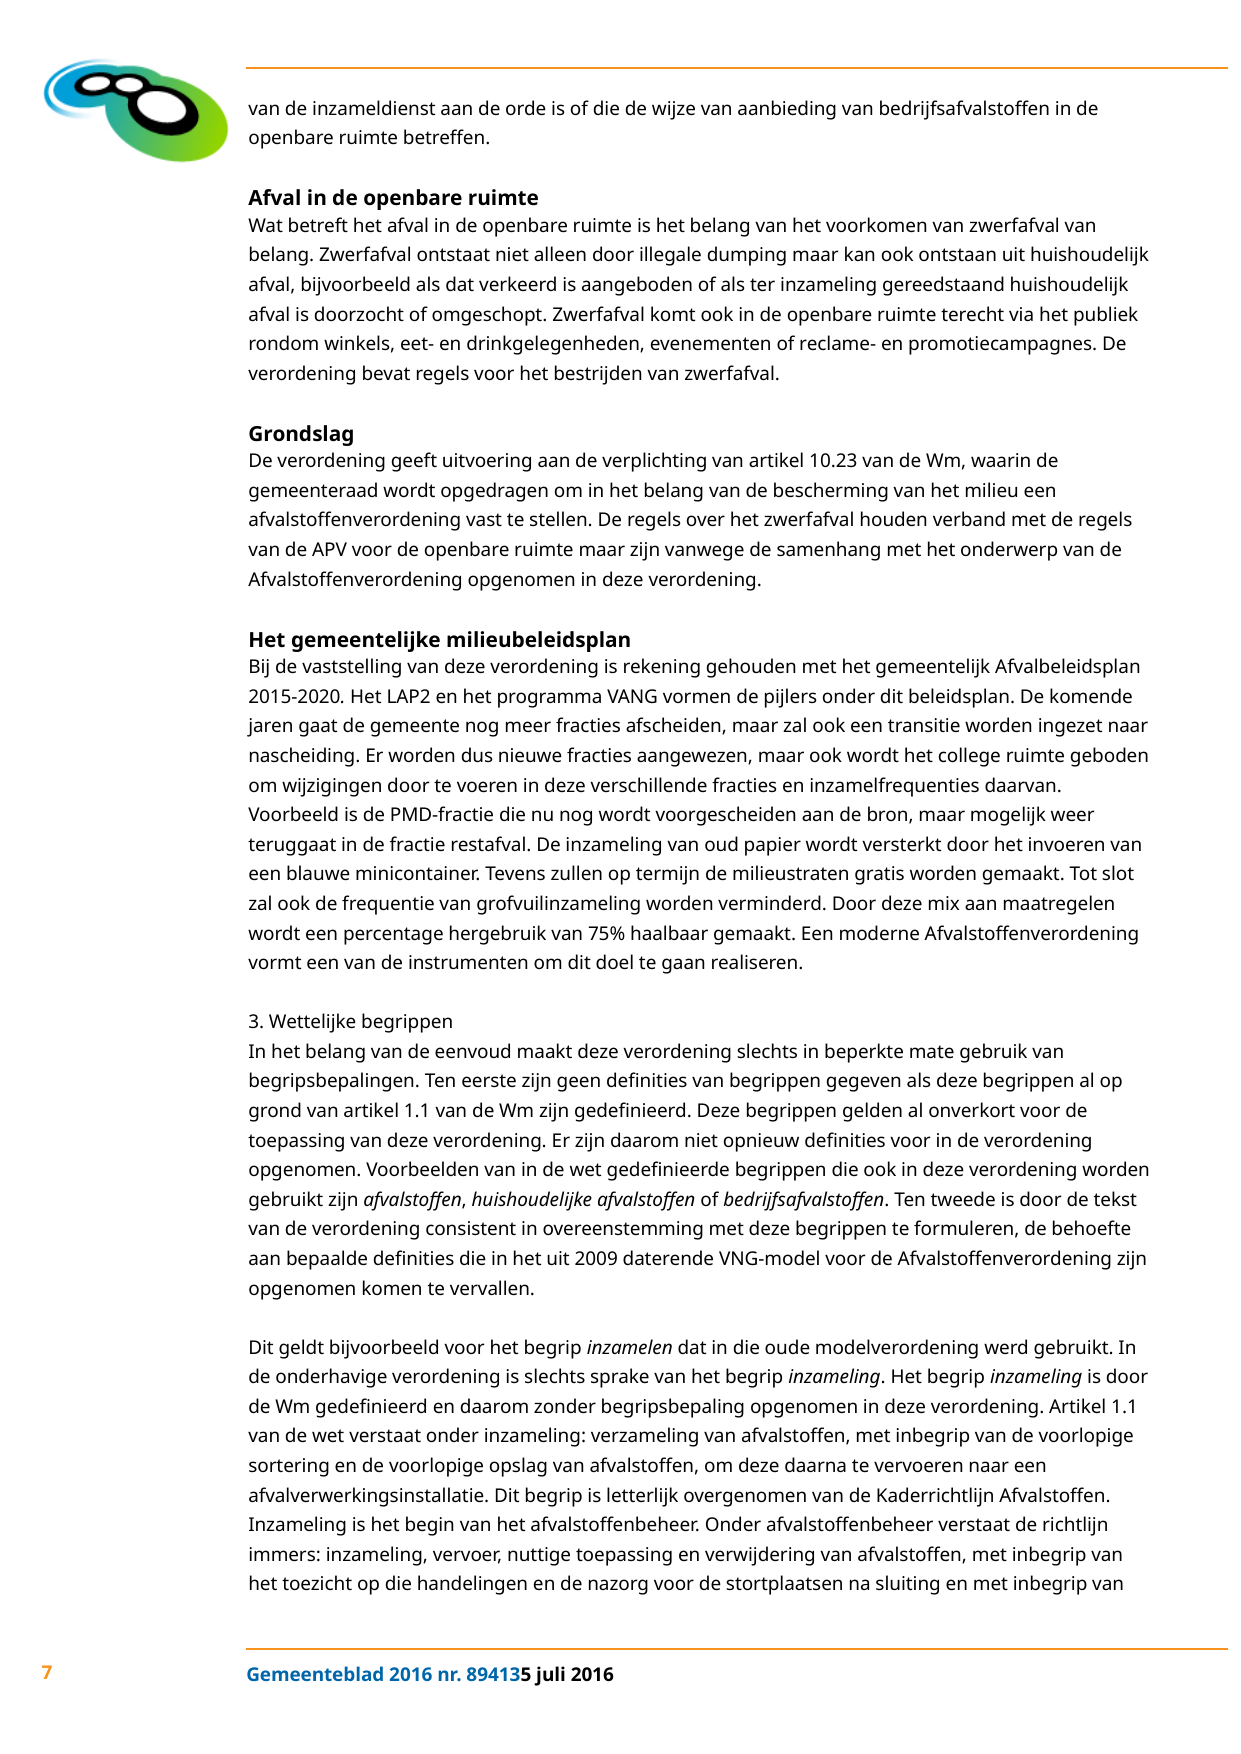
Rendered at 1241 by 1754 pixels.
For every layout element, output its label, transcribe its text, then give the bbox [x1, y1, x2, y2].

text Bij de vaststelling van deze verordening is rekening gehouden met het gemeentelijk Afvalbeleidsplan 2015-2020. Het LAP2 en het programma VANG vormen de pijlers onder dit beleidsplan. De komende jaren gaat de gemeente nog meer fracties afscheiden, maar zal ook een transitie worden ingezet naar nascheiding. Er worden dus nieuwe fracties aangewezen, maar ook wordt het college ruimte geboden om wijzigingen door te voeren in deze verschillende fracties en inzamelfrequenties daarvan. Voorbeeld is de PMD-fractie die nu nog wordt voorgescheiden aan de bron, maar mogelijk weer teruggaat in de fractie restafval. De inzameling van oud papier wordt versterkt door het invoeren van een blauwe minicontainer. Tevens zullen op termijn de milieustraten gratis worden gemaakt. Tot slot zal ook de frequentie van grofvuilinzameling worden verminderd. Door deze mix aan maatregelen wordt een percentage hergebruik van 75% haalbaar gemaakt. Een moderne Afvalstoffenverordening vormt een van de instrumenten om dit doel te gaan realiseren. [248, 653, 1152, 975]
text Dit geldt bijvoorbeeld voor het begrip inzamelen dat in die oude modelverordening werd gebruikt. In de onderhavige verordening is slechts sprake van het begrip inzameling. Het begrip inzameling is door de Wm gedefinieerd en daarom zonder begripsbepaling opgenomen in deze verordening. Artikel 1.1 van de wet verstaat onder inzameling: verzameling van afvalstoffen, met inbegrip van de voorlopige sortering en de voorlopige opslag van afvalstoffen, om deze daarna te vervoeren naar een afvalverwerkingsinstallatie. Dit begrip is letterlijk overgenomen van de Kaderrichtlijn Afvalstoffen. Inzameling is het begin van het afvalstoffenbeheer. Onder afvalstoffenbeheer verstaat de richtlijn immers: inzameling, vervoer, nuttige toepassing en verwijdering van afvalstoffen, met inbegrip van het toezicht op die handelingen en de nazorg voor de stortplaatsen na sluiting en met inbegrip van [248, 1334, 1152, 1596]
text van de inzameldienst aan de orde is of die de wijze van aanbieding van bedrijfsafvalstoffen in de openbare ruimte betreffen. [248, 95, 1152, 150]
text In het belang van de eenvoud maakt deze verordening slechts in beperkte mate gebruik van begripsbepalingen. Ten eerste zijn geen definities van begrippen gegeven als deze begrippen al op grond van artikel 1.1 van de Wm zijn gedefinieerd. Deze begrippen gelden al onverkort voor de toepassing van deze verordening. Er zijn daarom niet opnieuw definities voor in de verordening opgenomen. Voorbeelden van in de wet gedefinieerde begrippen die ook in deze verordening worden gebruikt zijn afvalstoffen, huishoudelijke afvalstoffen of bedrijfsafvalstoffen. Ten tweede is door de tekst van de verordening consistent in overeenstemming met deze begrippen te formuleren, de behoefte aan bepaalde definities die in het uit 2009 daterende VNG-model voor de Afvalstoffenverordening zijn opgenomen komen te vervallen. [248, 1038, 1152, 1300]
picture [41, 47, 231, 172]
text Het gemeentelijke milieubeleidsplan [248, 625, 1152, 653]
text Wat betreft het afval in de openbare ruimte is het belang van het voorkomen van zwerfafval van belang. Zwerfafval ontstaat niet alleen door illegale dumping maar kan ook ontstaan uit huishoudelijk afval, bijvoorbeeld als dat verkeerd is aangeboden of als ter inzameling gereedstaand huishoudelijk afval is doorzocht of omgeschopt. Zwerfafval komt ook in de openbare ruimte terecht via het publiek rondom winkels, eet- en drinkgelegenheden, evenementen of reclame- en promotiecampagnes. De verordening bevat regels voor het bestrijden van zwerfafval. [248, 212, 1152, 386]
text Afval in de openbare ruimte [248, 183, 1152, 212]
text Grondslag [248, 419, 1152, 447]
text De verordening geeft uitvoering aan de verplichting van artikel 10.23 van de Wm, waarin de gemeenteraad wordt opgedragen om in het belang van de bescherming van het milieu een afvalstoffenverordening vast te stellen. De regels over het zwerfafval houden verband met de regels van de APV voor de openbare ruimte maar zijn vanwege de samenhang met het onderwerp van de Afvalstoffenverordening opgenomen in deze verordening. [248, 447, 1152, 592]
text 3. Wettelijke begrippen [248, 1008, 1152, 1034]
